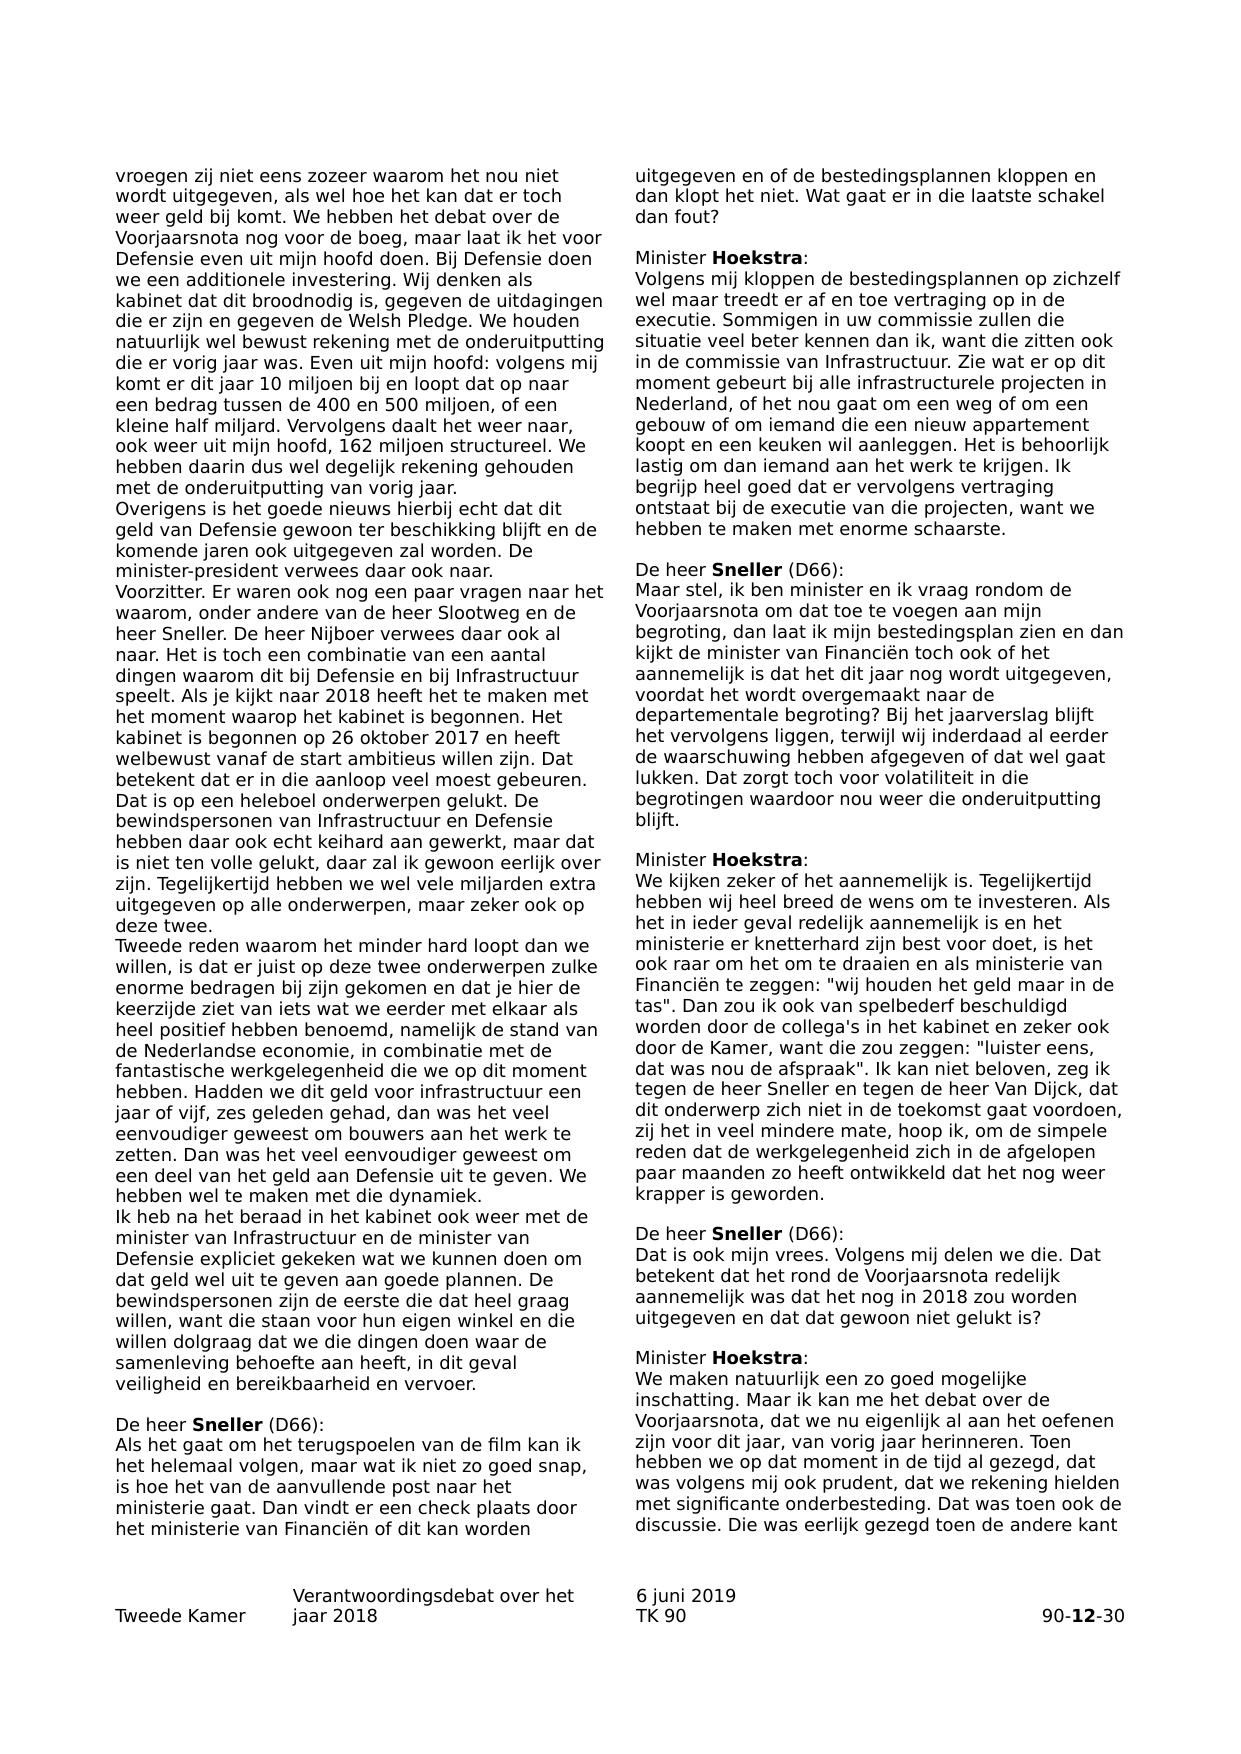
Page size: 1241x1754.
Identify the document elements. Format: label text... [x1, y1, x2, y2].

text De heer Sneller (D66): [635, 559, 1125, 580]
text We maken natuurlijk een zo goed mogelijke inschatting. Maar ik kan me het debat over de Voorjaarsnota, dat we nu eigenlijk al aan het oefenen zijn voor dit jaar, van vorig jaar herinneren. Toen hebben we op dat moment in de tijd al gezegd, dat was volgens mij ook prudent, dat we rekening hielden met significante onderbesteding. Dat was toen ook de discussie. Die was eerlijk gezegd toen de andere kant [635, 1369, 1125, 1536]
text Volgens mij kloppen de bestedingsplannen op zichzelf wel maar treedt er af en toe vertraging op in de executie. Sommigen in uw commissie zullen die situatie veel beter kennen dan ik, want die zitten ook in de commissie van Infrastructuur. Zie wat er op dit moment gebeurt bij alle infrastructurele projecten in Nederland, of het nou gaat om een weg of om een gebouw of om iemand die een nieuw appartement koopt en een keuken wil aanleggen. Het is behoorlijk lastig om dan iemand aan het werk te krijgen. Ik begrijp heel goed dat er vervolgens vertraging ontstaat bij de executie van die projecten, want we hebben te maken met enorme schaarste. [635, 268, 1125, 539]
text Tweede reden waarom het minder hard loopt dan we willen, is dat er juist op deze twee onderwerpen zulke enorme bedragen bij zijn gekomen en dat je hier de keerzijde ziet van iets wat we eerder met elkaar als heel positief hebben benoemd, namelijk de stand van de Nederlandse economie, in combinatie met de fantastische werkgelegenheid die we op dit moment hebben. Hadden we dit geld voor infrastructuur een jaar of vijf, zes geleden gehad, dan was het veel eenvoudiger geweest om bouwers aan het werk te zetten. Dan was het veel eenvoudiger geweest om een deel van het geld aan Defensie uit te geven. We hebben wel te maken met die dynamiek. [115, 936, 605, 1207]
text Als het gaat om het terugspoelen van de film kan ik het helemaal volgen, maar wat ik niet zo goed snap, is hoe het van de aanvullende post naar het ministerie gaat. Dan vindt er een check plaats door het ministerie van Financiën of dit kan worden [115, 1435, 605, 1539]
text Minister Hoekstra: [635, 1348, 1125, 1369]
text Ik heb na het beraad in het kabinet ook weer met de minister van Infrastructuur en de minister van Defensie expliciet gekeken wat we kunnen doen om dat geld wel uit te geven aan goede plannen. De bewindspersonen zijn de eerste die dat heel graag willen, want die staan voor hun eigen winkel en die willen dolgraag dat we die dingen doen waar de samenleving behoefte aan heeft, in dit geval veiligheid en bereikbaarheid en vervoer. [115, 1207, 605, 1394]
text Minister Hoekstra: [635, 248, 1125, 268]
text Voorzitter. Er waren ook nog een paar vragen naar het waarom, onder andere van de heer Slootweg en de heer Sneller. De heer Nijboer verwees daar ook al naar. Het is toch een combinatie van een aantal dingen waarom dit bij Defensie en bij Infrastructuur speelt. Als je kijkt naar 2018 heeft het te maken met het moment waarop het kabinet is begonnen. Het kabinet is begonnen op 26 oktober 2017 en heeft welbewust vanaf de start ambitieus willen zijn. Dat betekent dat er in die aanloop veel moest gebeuren. Dat is op een heleboel onderwerpen gelukt. De bewindspersonen van Infrastructuur en Defensie hebben daar ook echt keihard aan gewerkt, maar dat is niet ten volle gelukt, daar zal ik gewoon eerlijk over zijn. Tegelijkertijd hebben we wel vele miljarden extra uitgegeven op alle onderwerpen, maar zeker ook op deze twee. [115, 582, 605, 936]
text De heer Sneller (D66): [635, 1224, 1125, 1245]
text vroegen zij niet eens zozeer waarom het nou niet wordt uitgegeven, als wel hoe het kan dat er toch weer geld bij komt. We hebben het debat over de Voorjaarsnota nog voor de boeg, maar laat ik het voor Defensie even uit mijn hoofd doen. Bij Defensie doen we een additionele investering. Wij denken als kabinet dat dit broodnodig is, gegeven de uitdagingen die er zijn en gegeven de Welsh Pledge. We houden natuurlijk wel bewust rekening met de onderuitputting die er vorig jaar was. Even uit mijn hoofd: volgens mij komt er dit jaar 10 miljoen bij en loopt dat op naar een bedrag tussen de 400 en 500 miljoen, of een kleine half miljard. Vervolgens daalt het weer naar, ook weer uit mijn hoofd, 162 miljoen structureel. We hebben daarin dus wel degelijk rekening gehouden met de onderuitputting van vorig jaar. [115, 165, 605, 499]
text De heer Sneller (D66): [115, 1414, 605, 1435]
text Overigens is het goede nieuws hierbij echt dat dit geld van Defensie gewoon ter beschikking blijft en de komende jaren ook uitgegeven zal worden. De minister-president verwees daar ook naar. [115, 499, 605, 582]
text uitgegeven en of de bestedingsplannen kloppen en dan klopt het niet. Wat gaat er in die laatste schakel dan fout? [635, 165, 1125, 228]
text Maar stel, ik ben minister en ik vraag rondom de Voorjaarsnota om dat toe te voegen aan mijn begroting, dan laat ik mijn bestedingsplan zien en dan kijkt de minister van Financiën toch ook of het aannemelijk is dat het dit jaar nog wordt uitgegeven, voordat het wordt overgemaakt naar de departementale begroting? Bij het jaarverslag blijft het vervolgens liggen, terwijl wij inderdaad al eerder de waarschuwing hebben afgegeven of dat wel gaat lukken. Dat zorgt toch voor volatiliteit in die begrotingen waardoor nou weer die onderuitputting blijft. [635, 580, 1125, 830]
text Dat is ook mijn vrees. Volgens mij delen we die. Dat betekent dat het rond de Voorjaarsnota redelijk aannemelijk was dat het nog in 2018 zou worden uitgegeven en dat dat gewoon niet gelukt is? [635, 1245, 1125, 1328]
text We kijken zeker of het aannemelijk is. Tegelijkertijd hebben wij heel breed de wens om te investeren. Als het in ieder geval redelijk aannemelijk is en het ministerie er knetterhard zijn best voor doet, is het ook raar om het om te draaien en als ministerie van Financiën te zeggen: "wij houden het geld maar in de tas". Dan zou ik ook van spelbederf beschuldigd worden door de collega's in het kabinet en zeker ook door de Kamer, want die zou zeggen: "luister eens, dat was nou de afspraak". Ik kan niet beloven, zeg ik tegen de heer Sneller en tegen de heer Van Dijck, dat dit onderwerp zich niet in de toekomst gaat voordoen, zij het in veel mindere mate, hoop ik, om de simpele reden dat de werkgelegenheid zich in de afgelopen paar maanden zo heeft ontwikkeld dat het nog weer krapper is geworden. [635, 871, 1125, 1204]
text Minister Hoekstra: [635, 850, 1125, 871]
